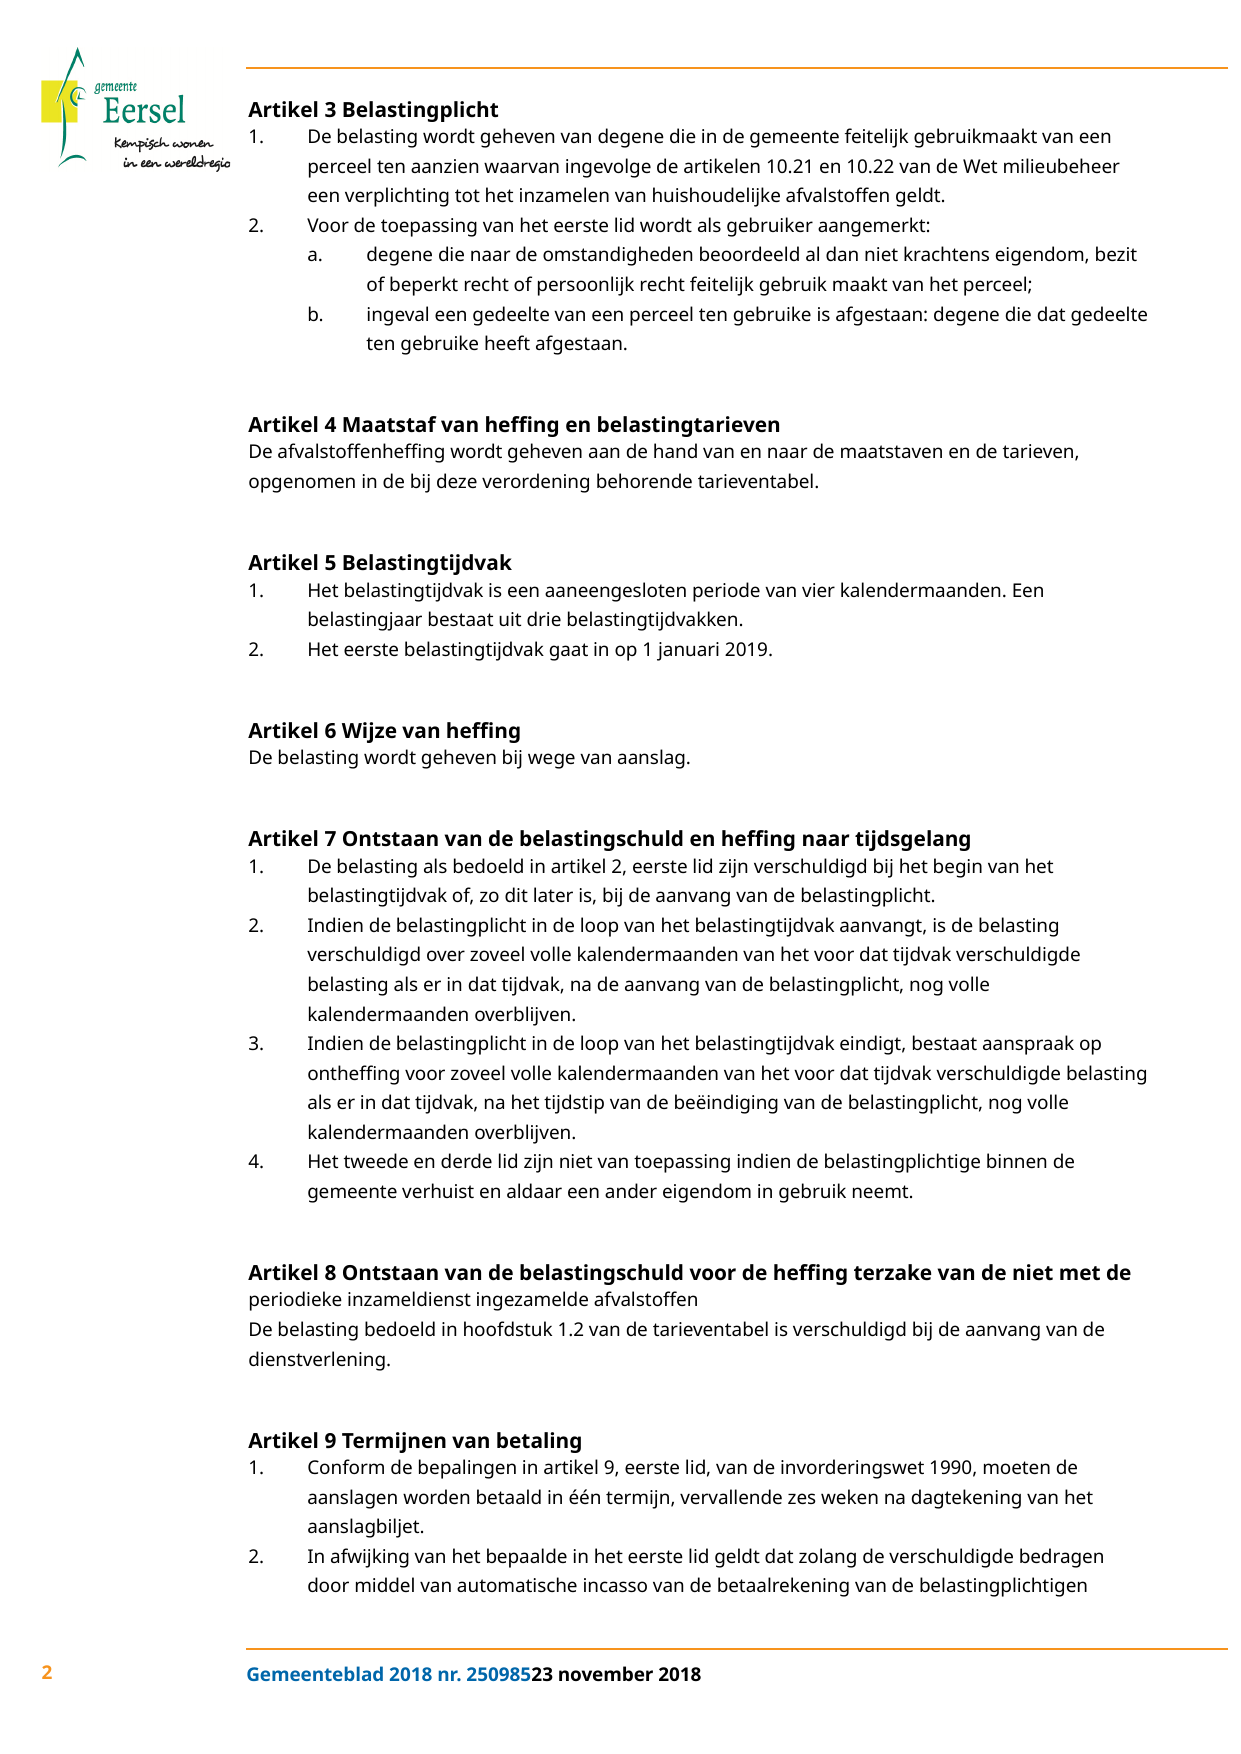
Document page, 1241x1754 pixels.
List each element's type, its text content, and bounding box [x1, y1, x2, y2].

text De afvalstoffenheffing wordt geheven aan de hand van en naar de maatstaven en de tarieven, [248, 439, 1152, 464]
text Artikel 3 Belastingplicht [248, 95, 1152, 123]
list Voor de toepassing van het eerste lid wordt als gebruiker aangemerkt: [248, 212, 1152, 238]
text Artikel 7 Ontstaan van de belastingschuld en heffing naar tijdsgelang [248, 824, 1152, 853]
list Het eerste belastingtijdvak gaat in op 1 januari 2019. [248, 636, 1152, 662]
picture [41, 47, 231, 172]
text Artikel 6 Wijze van heffing [248, 716, 1152, 744]
text De belasting wordt geheven bij wege van aanslag. [248, 744, 1152, 770]
list In afwijking van het bepaalde in het eerste lid geldt dat zolang de verschuldigde bedragen door middel van automatische incasso van de betaalrekening van de belastingplichtigen [248, 1543, 1152, 1598]
text Artikel 5 Belastingtijdvak [248, 548, 1152, 577]
list Het belastingtijdvak is een aaneengesloten periode van vier kalendermaanden. Een belastingjaar bestaat uit drie belastingtijdvakken. [248, 577, 1152, 632]
text De belasting bedoeld in hoofdstuk 1.2 van de tarieventabel is verschuldigd bij de aanvang van de dienstverlening. [248, 1316, 1152, 1372]
list Indien de belastingplicht in de loop van het belastingtijdvak eindigt, bestaat aanspraak op ontheffing voor zoveel volle kalendermaanden van het voor dat tijdvak verschuldigde belasting als er in dat tijdvak, na het tijdstip van de beëindiging van de belastingplicht, nog volle kalendermaanden overblijven. [248, 1030, 1152, 1145]
list Conform de bepalingen in artikel 9, eerste lid, van de invorderingswet 1990, moeten de aanslagen worden betaald in één termijn, vervallende zes weken na dagtekening van het aanslagbiljet. [248, 1454, 1152, 1539]
list De belasting wordt geheven van degene die in de gemeente feitelijk gebruikmaakt van een perceel ten aanzien waarvan ingevolge de artikelen 10.21 en 10.22 van de Wet milieubeheer een verplichting tot het inzamelen van huishoudelijke afvalstoffen geldt. [248, 123, 1152, 208]
text Artikel 9 Termijnen van betaling [248, 1426, 1152, 1454]
list degene die naar de omstandigheden beoordeeld al dan niet krachtens eigendom, bezit of beperkt recht of persoonlijk recht feitelijk gebruik maakt van het perceel; [307, 242, 1152, 297]
text opgenomen in de bij deze verordening behorende tarieventabel. [248, 468, 1152, 494]
list Het tweede en derde lid zijn niet van toepassing indien de belastingplichtige binnen de gemeente verhuist en aldaar een ander eigendom in gebruik neemt. [248, 1149, 1152, 1204]
text periodieke inzameldienst ingezamelde afvalstoffen [248, 1287, 1152, 1312]
text Artikel 8 Ontstaan van de belastingschuld voor de heffing terzake van de niet met de [248, 1258, 1152, 1287]
list De belasting als bedoeld in artikel 2, eerste lid zijn verschuldigd bij het begin van het belastingtijdvak of, zo dit later is, bij de aanvang van de belastingplicht. [248, 853, 1152, 908]
text Artikel 4 Maatstaf van heffing en belastingtarieven [248, 410, 1152, 439]
list ingeval een gedeelte van een perceel ten gebruike is afgestaan: degene die dat gedeelte ten gebruike heeft afgestaan. [307, 301, 1152, 356]
list Indien de belastingplicht in de loop van het belastingtijdvak aanvangt, is de belasting verschuldigd over zoveel volle kalendermaanden van het voor dat tijdvak verschuldigde belasting als er in dat tijdvak, na de aanvang van de belastingplicht, nog volle kalendermaanden overblijven. [248, 912, 1152, 1026]
